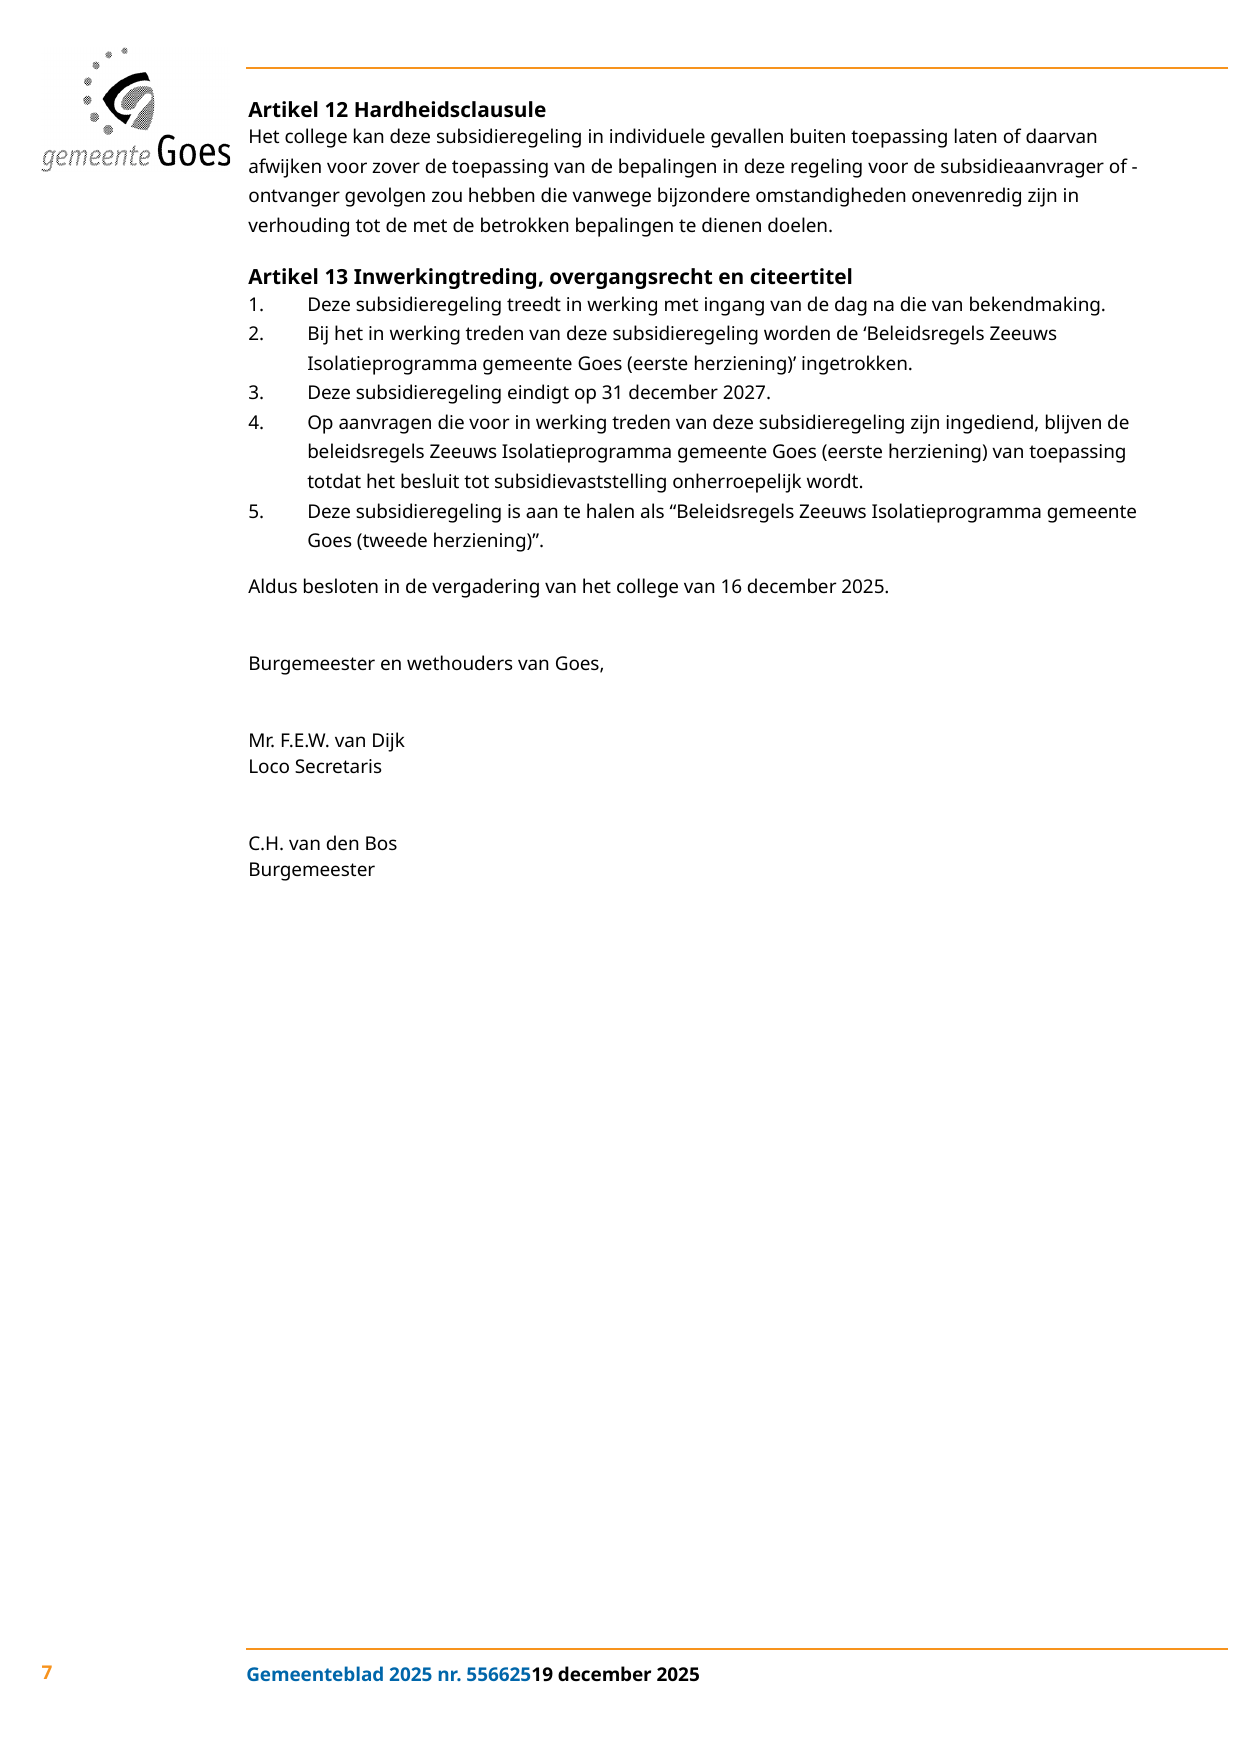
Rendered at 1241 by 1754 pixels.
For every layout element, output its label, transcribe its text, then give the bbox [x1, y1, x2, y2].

text Burgemeester en wethouders van Goes, [248, 650, 1152, 676]
list Bij het in werking treden van deze subsidieregeling worden de ‘Beleidsregels Zeeuws Isolatieprogramma gemeente Goes (eerste herziening)’ ingetrokken. [248, 320, 1152, 376]
list Deze subsidieregeling eindigt op 31 december 2027. [248, 379, 1152, 405]
list Deze subsidieregeling treedt in werking met ingang van de dag na die van bekendmaking. [248, 291, 1152, 317]
text Mr. F.E.W. van Dijk [248, 727, 1152, 753]
text Artikel 13 Inwerkingtreding, overgangsrecht en citeertitel [248, 262, 1152, 291]
picture [41, 47, 231, 172]
text C.H. van den Bos [248, 830, 1152, 856]
list Deze subsidieregeling is aan te halen als “Beleidsregels Zeeuws Isolatieprogramma gemeente Goes (tweede herziening)”. [248, 498, 1152, 553]
list Op aanvragen die voor in werking treden van deze subsidieregeling zijn ingediend, blijven de beleidsregels Zeeuws Isolatieprogramma gemeente Goes (eerste herziening) van toepassing totdat het besluit tot subsidievaststelling onherroepelijk wordt. [248, 409, 1152, 494]
text Aldus besloten in de vergadering van het college van 16 december 2025. [248, 573, 1152, 599]
text Het college kan deze subsidieregeling in individuele gevallen buiten toepassing laten of daarvan afwijken voor zover de toepassing van de bepalingen in deze regeling voor de subsidieaanvrager of -ontvanger gevolgen zou hebben die vanwege bijzondere omstandigheden onevenredig zijn in verhouding tot de met de betrokken bepalingen te dienen doelen. [248, 123, 1152, 238]
text Loco Secretaris [248, 753, 1152, 779]
text Artikel 12 Hardheidsclausule [248, 95, 1152, 123]
text Burgemeester [248, 856, 1152, 882]
